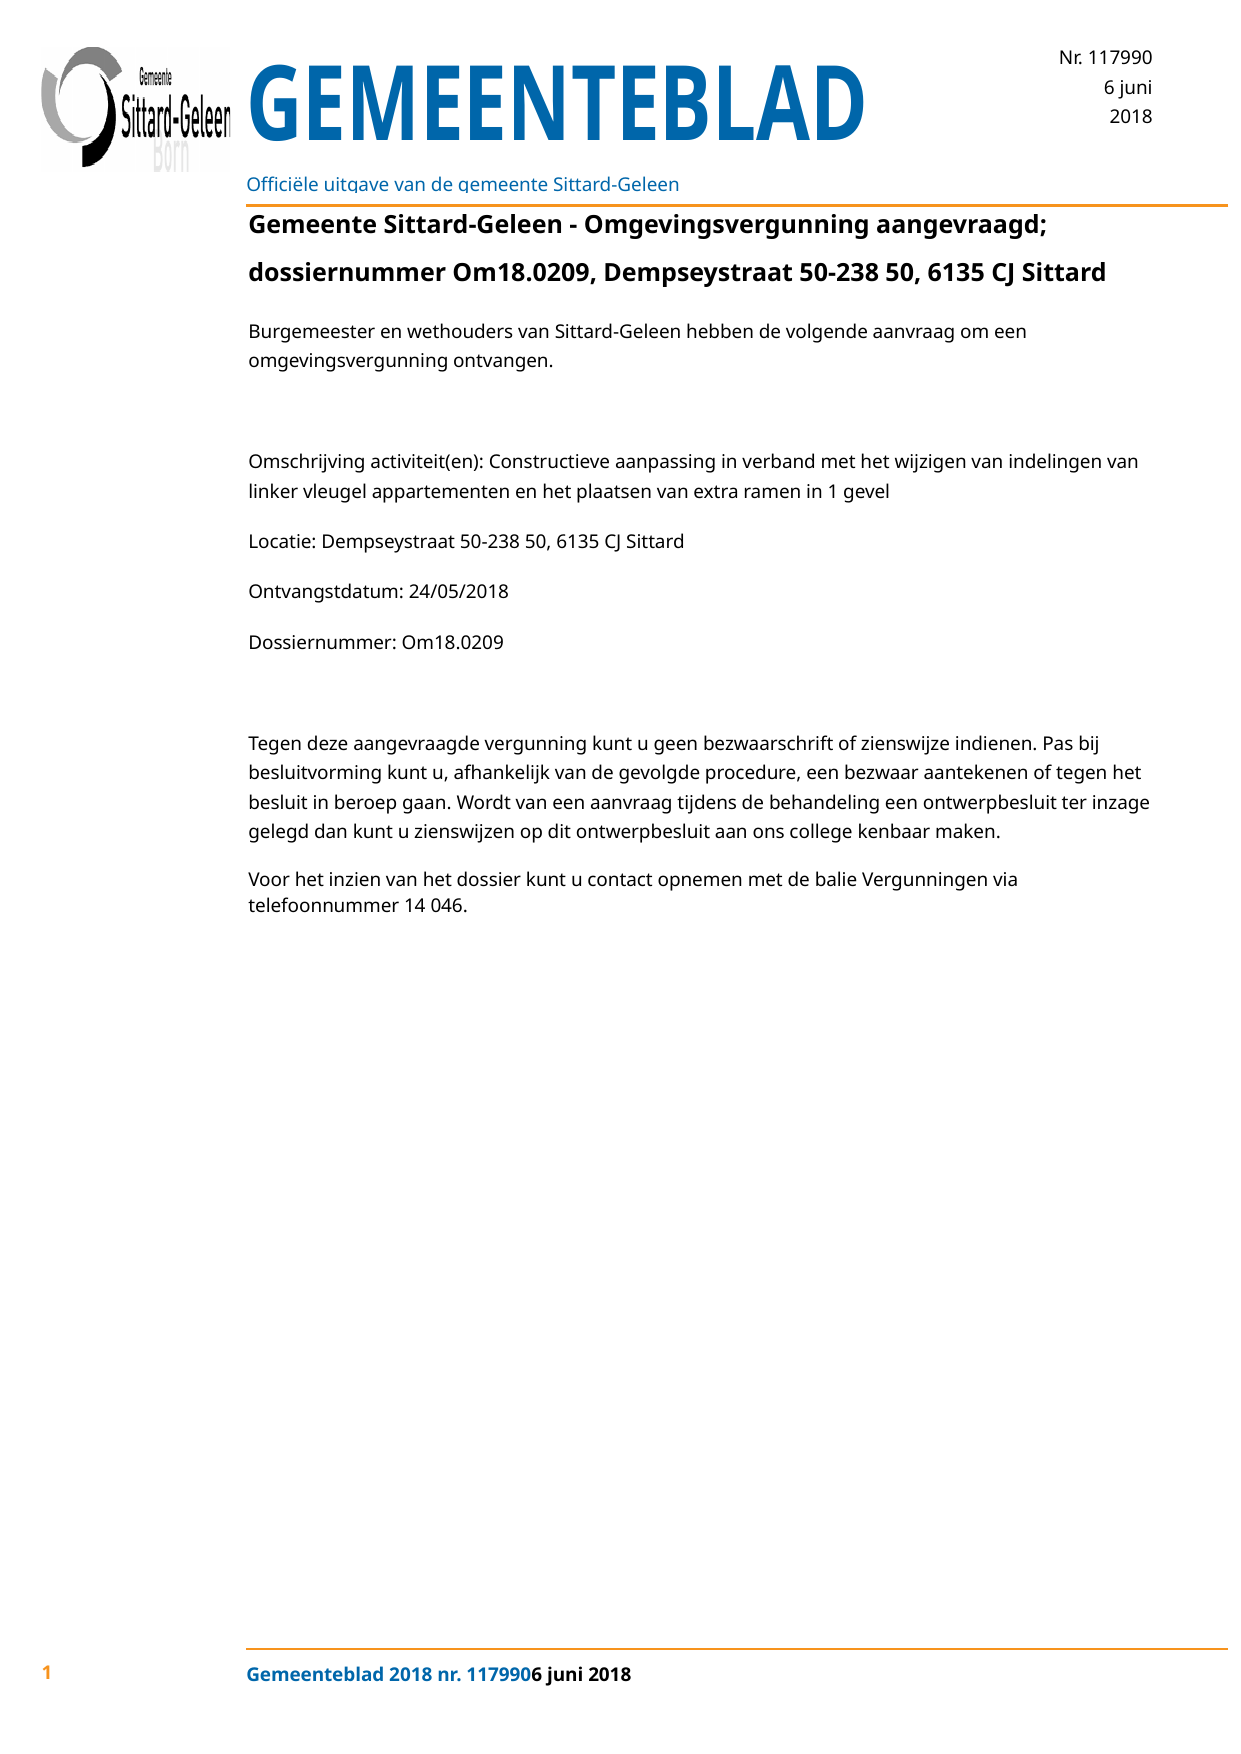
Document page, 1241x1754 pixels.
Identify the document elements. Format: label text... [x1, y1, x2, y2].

text Omschrijving activiteit(en): Constructieve aanpassing in verband met het wijzigen van indelingen van linker vleugel appartementen en het plaatsen van extra ramen in 1 gevel [248, 448, 1152, 504]
picture [41, 47, 231, 172]
text Gemeente Sittard-Geleen - Omgevingsvergunning aangevraagd; dossiernummer Om18.0209, Dempseystraat 50-238 50, 6135 CJ Sittard [248, 207, 1152, 288]
text Ontvangstdatum: 24/05/2018 [248, 579, 1152, 604]
text Voor het inzien van het dossier kunt u contact opnemen met de balie Vergunningen via telefoonnummer 14 046. [248, 867, 1152, 918]
text Burgemeester en wethouders van Sittard-Geleen hebben de volgende aanvraag om een omgevingsvergunning ontvangen. [248, 318, 1152, 373]
text Dossiernummer: Om18.0209 [248, 629, 1152, 655]
text Locatie: Dempseystraat 50-238 50, 6135 CJ Sittard [248, 528, 1152, 554]
text Tegen deze aangevraagde vergunning kunt u geen bezwaarschrift of zienswijze indienen. Pas bij besluitvorming kunt u, afhankelijk van de gevolgde procedure, een bezwaar aantekenen of tegen het besluit in beroep gaan. Wordt van een aanvraag tijdens de behandeling een ontwerpbesluit ter inzage gelegd dan kunt u zienswijzen op dit ontwerpbesluit aan ons college kenbaar maken. [248, 730, 1152, 844]
